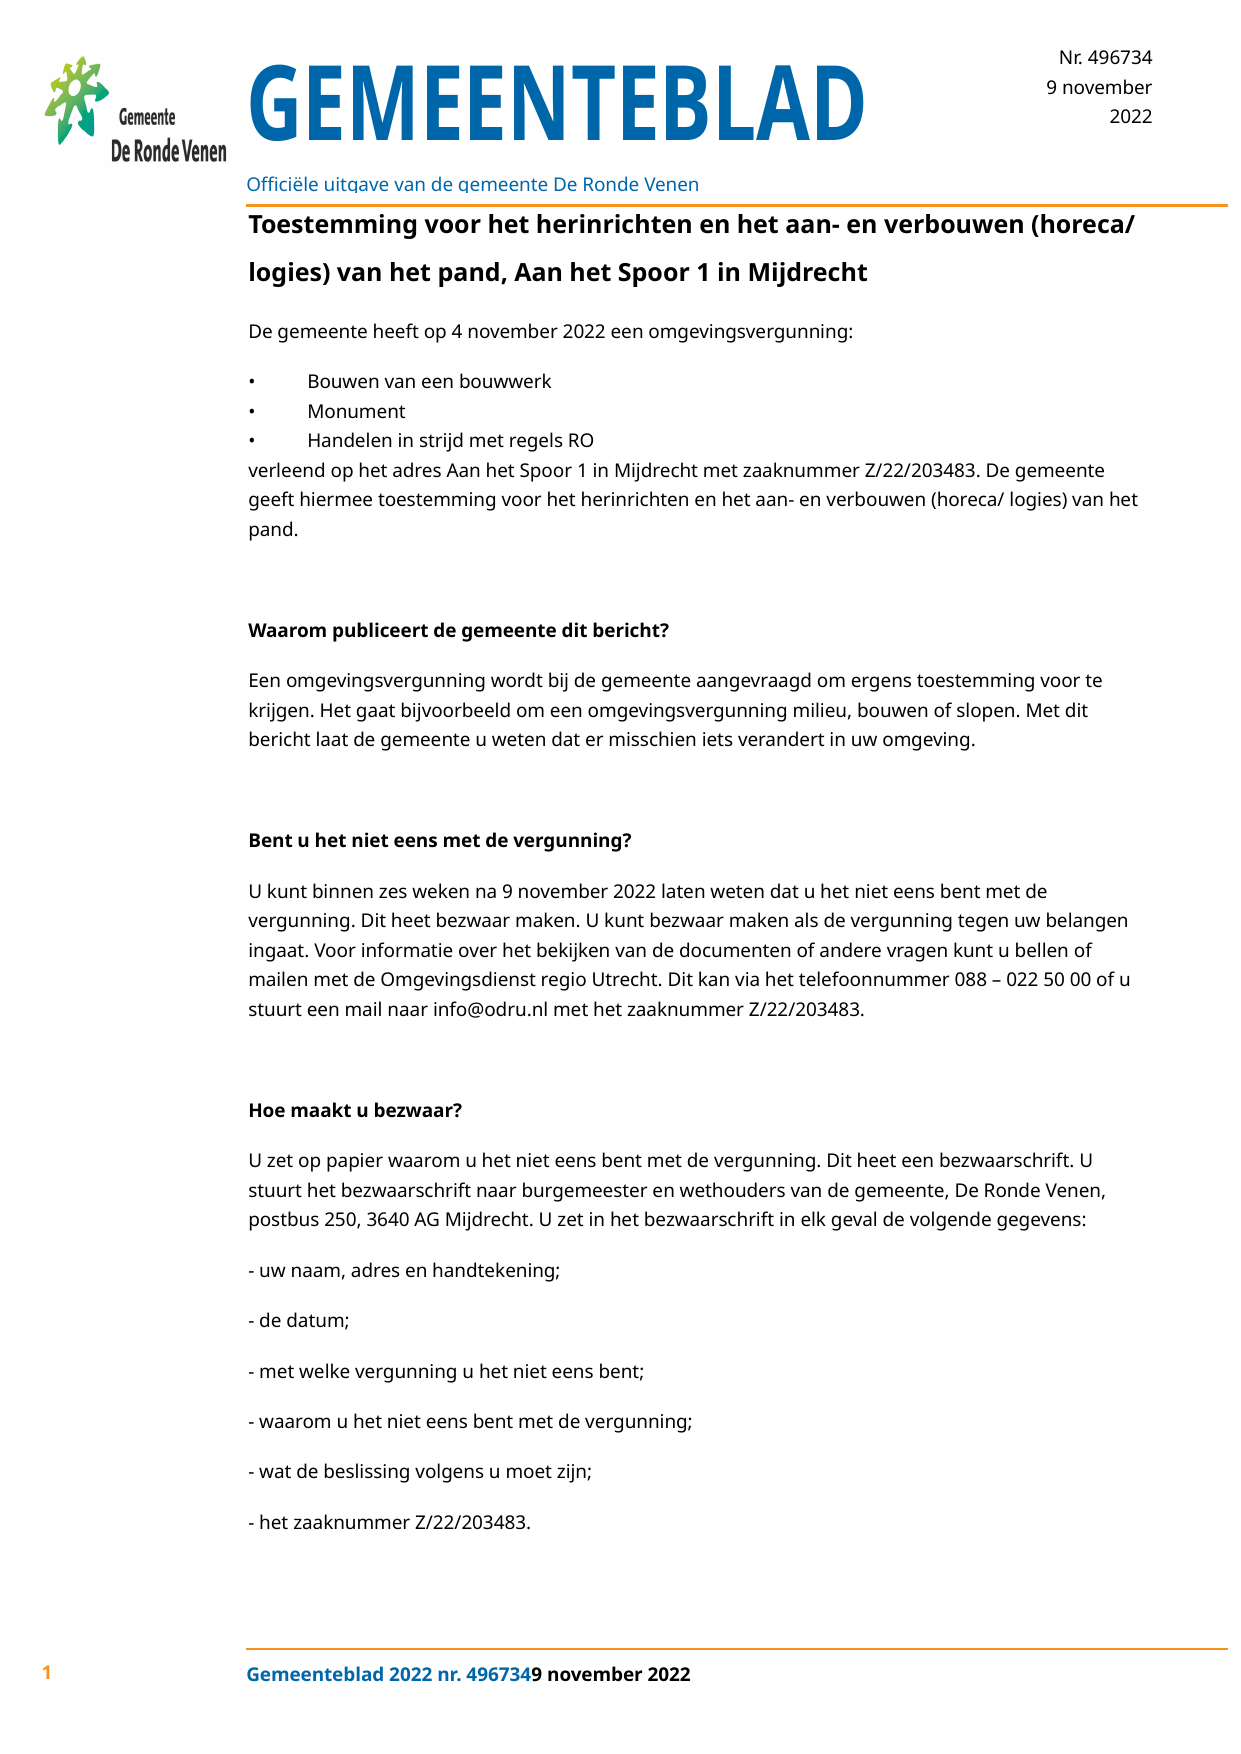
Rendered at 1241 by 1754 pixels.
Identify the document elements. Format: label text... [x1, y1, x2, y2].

text verleend op het adres Aan het Spoor 1 in Mijdrecht met zaaknummer Z/22/203483. De gemeente geeft hiermee toestemming voor het herinrichten en het aan- en verbouwen (horeca/ logies) van het pand. [248, 457, 1152, 542]
text Bent u het niet eens met de vergunning? [248, 827, 1152, 853]
list Bouwen van een bouwwerk [248, 368, 1152, 394]
text - waarom u het niet eens bent met de vergunning; [248, 1408, 1152, 1434]
list Handelen in strijd met regels RO [248, 427, 1152, 453]
text Waarom publiceert de gemeente dit bericht? [248, 617, 1152, 643]
list Monument [248, 398, 1152, 424]
text De gemeente heeft op 4 november 2022 een omgevingsvergunning: [248, 318, 1152, 344]
picture [41, 47, 231, 172]
text Een omgevingsvergunning wordt bij de gemeente aangevraagd om ergens toestemming voor te krijgen. Het gaat bijvoorbeeld om een omgevingsvergunning milieu, bouwen of slopen. Met dit bericht laat de gemeente u weten dat er misschien iets verandert in uw omgeving. [248, 667, 1152, 752]
text Hoe maakt u bezwaar? [248, 1097, 1152, 1123]
text - het zaaknummer Z/22/203483. [248, 1509, 1152, 1535]
text - wat de beslissing volgens u moet zijn; [248, 1459, 1152, 1484]
text - met welke vergunning u het niet eens bent; [248, 1358, 1152, 1384]
text U kunt binnen zes weken na 9 november 2022 laten weten dat u het niet eens bent met de vergunning. Dit heet bezwaar maken. U kunt bezwaar maken als de vergunning tegen uw belangen ingaat. Voor informatie over het bekijken van de documenten of andere vragen kunt u bellen of mailen met de Omgevingsdienst regio Utrecht. Dit kan via het telefoonnummer 088 – 022 50 00 of u stuurt een mail naar info@odru.nl met het zaaknummer Z/22/203483. [248, 878, 1152, 1022]
text - de datum; [248, 1307, 1152, 1333]
text - uw naam, adres en handtekening; [248, 1257, 1152, 1283]
text Toestemming voor het herinrichten en het aan- en verbouwen (horeca/ logies) van het pand, Aan het Spoor 1 in Mijdrecht [248, 207, 1152, 288]
text U zet op papier waarom u het niet eens bent met de vergunning. Dit heet een bezwaarschrift. U stuurt het bezwaarschrift naar burgemeester en wethouders van de gemeente, De Ronde Venen, postbus 250, 3640 AG Mijdrecht. U zet in het bezwaarschrift in elk geval de volgende gegevens: [248, 1147, 1152, 1232]
